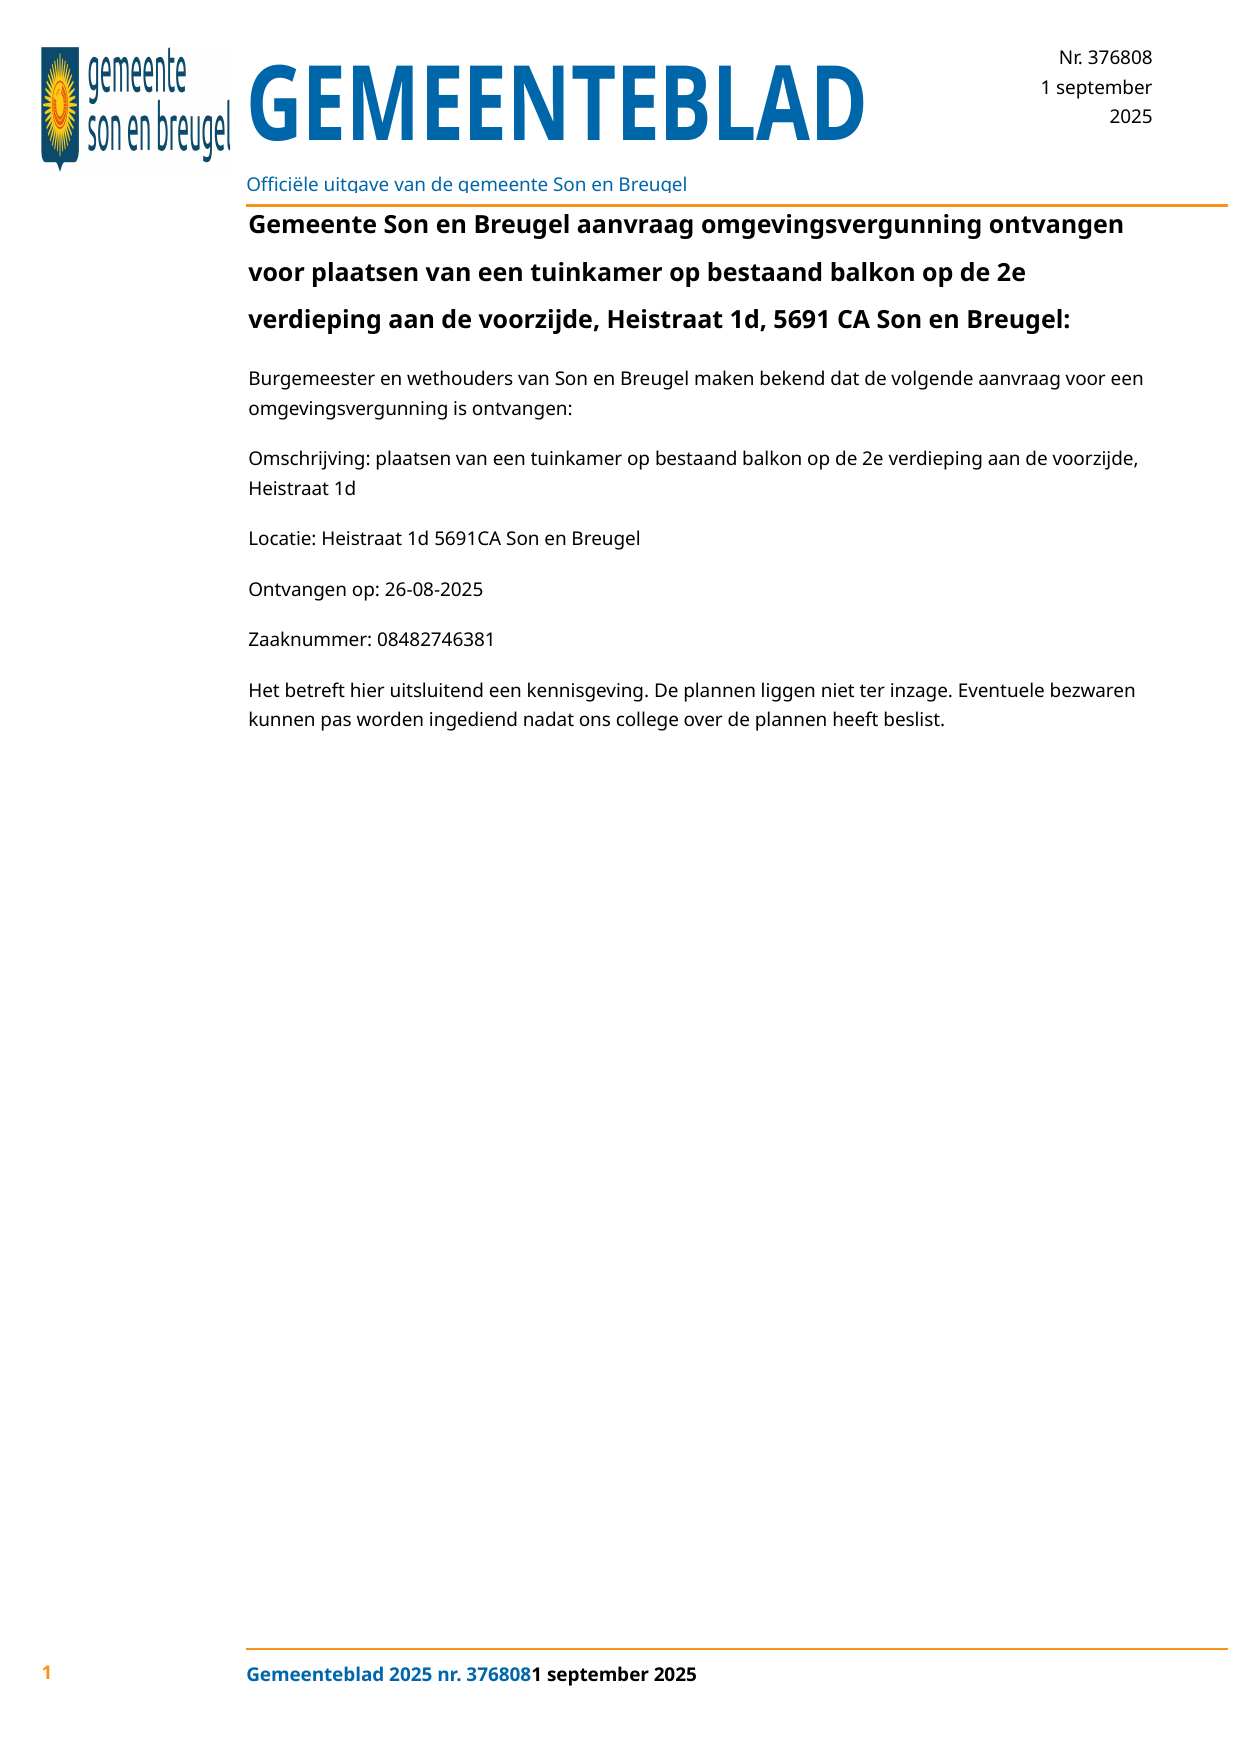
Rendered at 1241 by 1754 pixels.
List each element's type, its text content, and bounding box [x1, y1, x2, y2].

text Locatie: Heistraat 1d 5691CA Son en Breugel [248, 526, 1152, 551]
text Zaaknummer: 08482746381 [248, 626, 1152, 652]
text Burgemeester en wethouders van Son en Breugel maken bekend dat de volgende aanvraag voor een omgevingsvergunning is ontvangen: [248, 366, 1152, 421]
text Gemeente Son en Breugel aanvraag omgevingsvergunning ontvangen voor plaatsen van een tuinkamer op bestaand balkon op de 2e verdieping aan de voorzijde, Heistraat 1d, 5691 CA Son en Breugel: [248, 207, 1152, 336]
text Het betreft hier uitsluitend een kennisgeving. De plannen liggen niet ter inzage. Eventuele bezwaren kunnen pas worden ingediend nadat ons college over de plannen heeft beslist. [248, 677, 1152, 732]
picture [41, 47, 231, 172]
text Omschrijving: plaatsen van een tuinkamer op bestaand balkon op de 2e verdieping aan de voorzijde, Heistraat 1d [248, 446, 1152, 501]
text Ontvangen op: 26-08-2025 [248, 576, 1152, 602]
